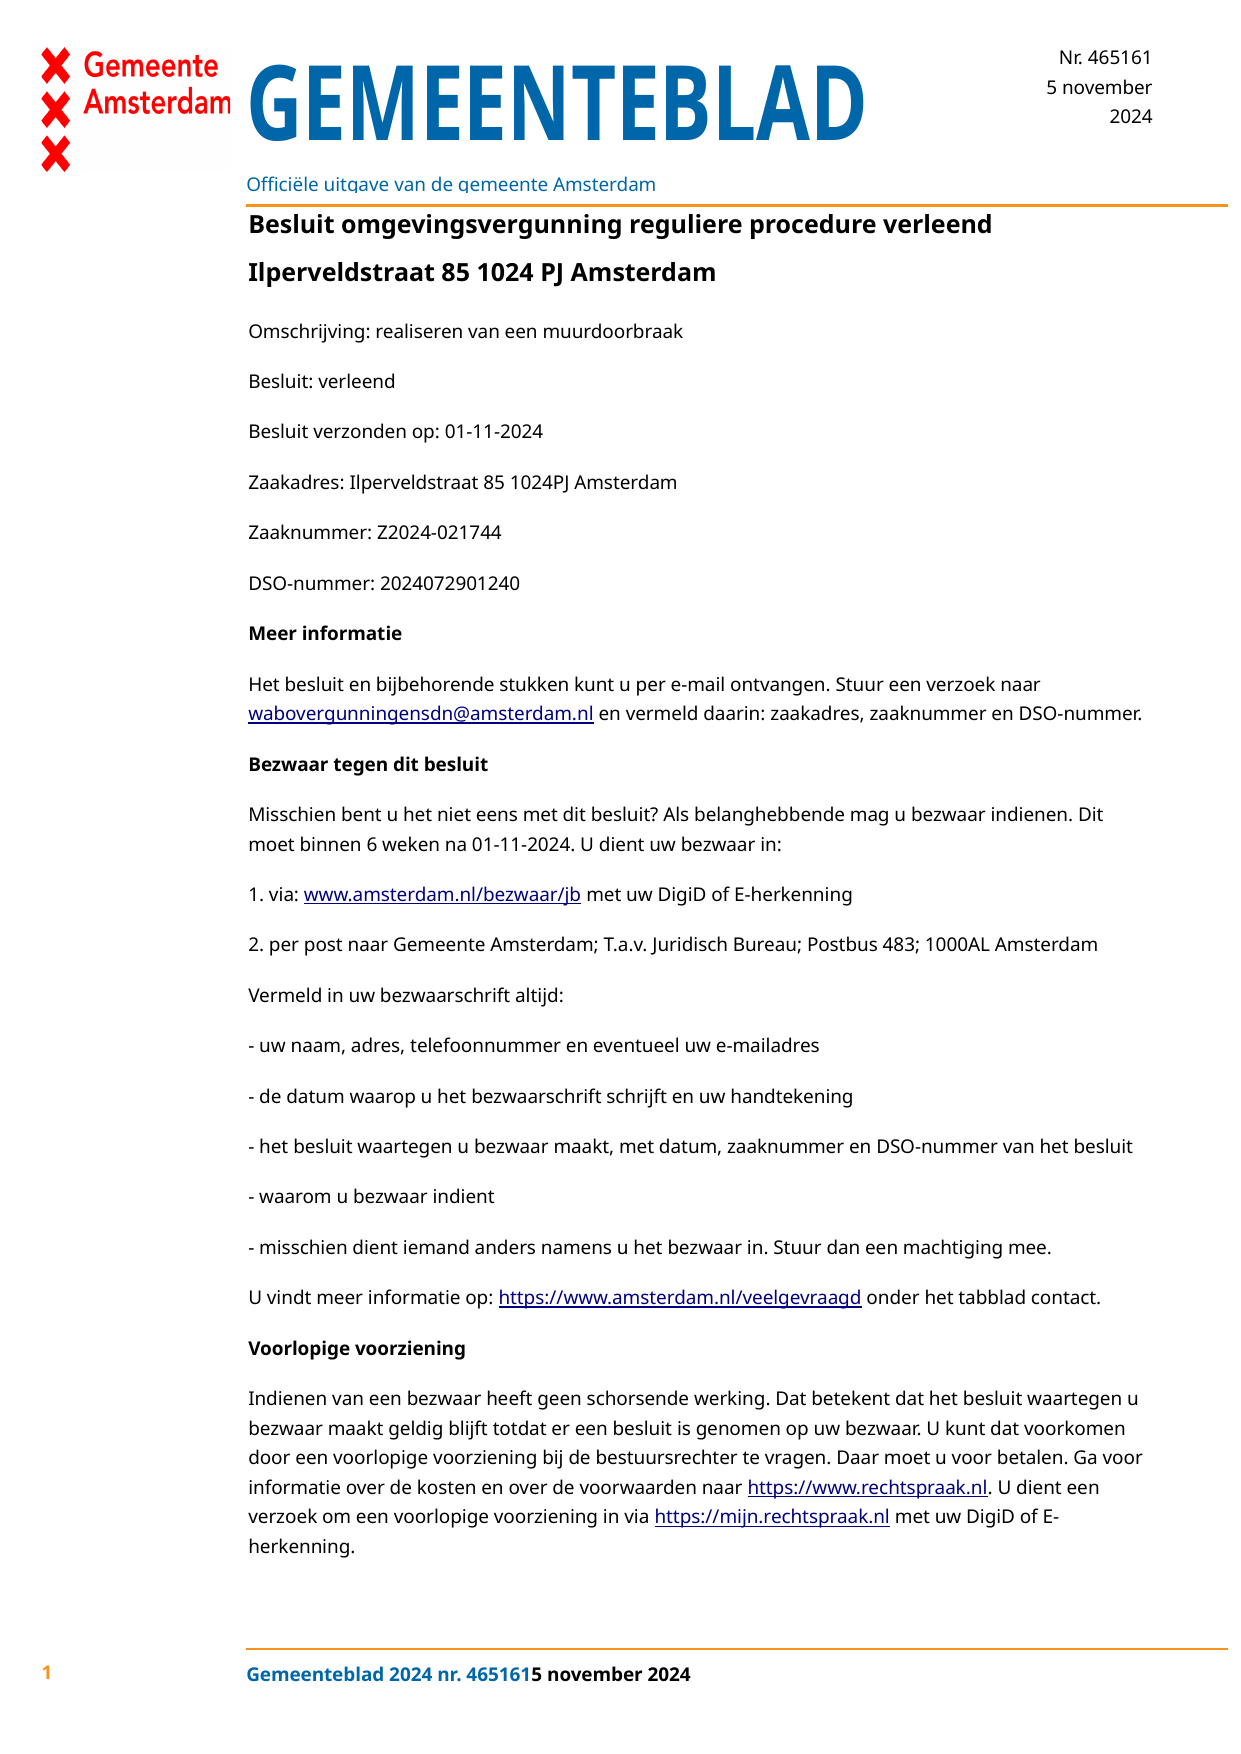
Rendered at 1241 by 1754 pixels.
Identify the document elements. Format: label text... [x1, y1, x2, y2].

text Zaakadres: Ilperveldstraat 85 1024PJ Amsterdam [248, 469, 1152, 495]
text 1. via: www.amsterdam.nl/bezwaar/jb met uw DigiD of E-herkenning [248, 881, 1152, 907]
text - het besluit waartegen u bezwaar maakt, met datum, zaaknummer en DSO-nummer van het besluit [248, 1133, 1152, 1159]
text Bezwaar tegen dit besluit [248, 751, 1152, 777]
text - uw naam, adres, telefoonnummer en eventueel uw e-mailadres [248, 1032, 1152, 1058]
text Misschien bent u het niet eens met dit besluit? Als belanghebbende mag u bezwaar indienen. Dit moet binnen 6 weken na 01-11-2024. U dient uw bezwaar in: [248, 801, 1152, 857]
text Indienen van een bezwaar heeft geen schorsende werking. Dat betekent dat het besluit waartegen u bezwaar maakt geldig blijft totdat er een besluit is genomen op uw bezwaar. U kunt dat voorkomen door een voorlopige voorziening bij de bestuursrechter te vragen. Daar moet u voor betalen. Ga voor informatie over de kosten en over de voorwaarden naar https://www.rechtspraak.nl. U dient een verzoek om een voorlopige voorziening in via https://mijn.rechtspraak.nl met uw DigiD of E-herkenning. [248, 1385, 1152, 1559]
text - misschien dient iemand anders namens u het bezwaar in. Stuur dan een machtiging mee. [248, 1234, 1152, 1260]
text DSO-nummer: 2024072901240 [248, 570, 1152, 596]
text - de datum waarop u het bezwaarschrift schrijft en uw handtekening [248, 1083, 1152, 1109]
picture [41, 47, 231, 172]
text Besluit: verleend [248, 368, 1152, 394]
text Besluit omgevingsvergunning reguliere procedure verleend Ilperveldstraat 85 1024 PJ Amsterdam [248, 207, 1152, 288]
text - waarom u bezwaar indient [248, 1184, 1152, 1209]
text Het besluit en bijbehorende stukken kunt u per e-mail ontvangen. Stuur een verzoek naar wabovergunningensdn@amsterdam.nl en vermeld daarin: zaakadres, zaaknummer en DSO-nummer. [248, 671, 1152, 726]
text 2. per post naar Gemeente Amsterdam; T.a.v. Juridisch Bureau; Postbus 483; 1000AL Amsterdam [248, 932, 1152, 957]
text Voorlopige voorziening [248, 1335, 1152, 1361]
text Omschrijving: realiseren van een muurdoorbraak [248, 318, 1152, 344]
text U vindt meer informatie op: https://www.amsterdam.nl/veelgevraagd onder het tabblad contact. [248, 1284, 1152, 1310]
text Meer informatie [248, 620, 1152, 646]
text Vermeld in uw bezwaarschrift altijd: [248, 982, 1152, 1008]
text Zaaknummer: Z2024-021744 [248, 519, 1152, 545]
text Besluit verzonden op: 01-11-2024 [248, 419, 1152, 444]
